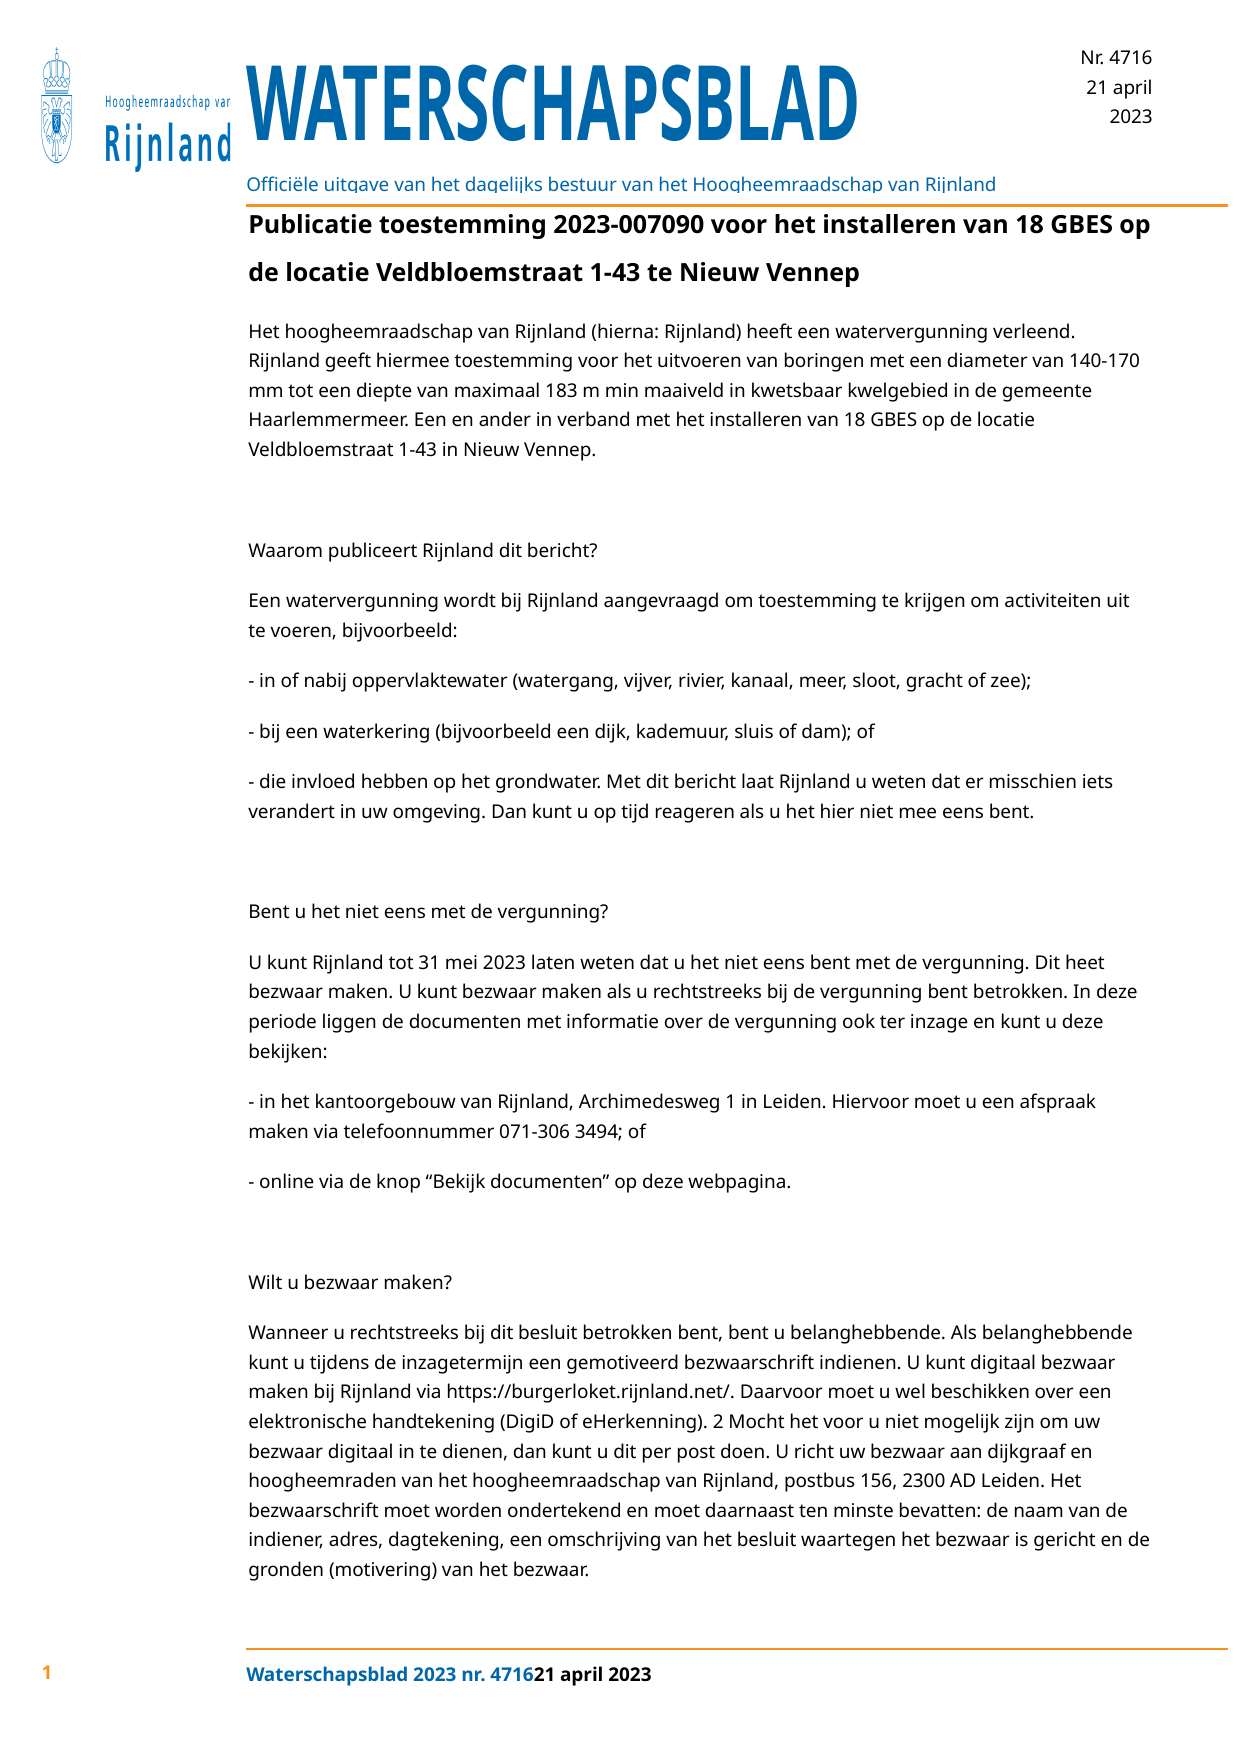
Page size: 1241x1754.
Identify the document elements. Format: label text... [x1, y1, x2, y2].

text Publicatie toestemming 2023-007090 voor het installeren van 18 GBES op de locatie Veldbloemstraat 1-43 te Nieuw Vennep [248, 207, 1152, 288]
text - die invloed hebben op het grondwater. Met dit bericht laat Rijnland u weten dat er misschien iets verandert in uw omgeving. Dan kunt u op tijd reageren als u het hier niet mee eens bent. [248, 768, 1152, 824]
text U kunt Rijnland tot 31 mei 2023 laten weten dat u het niet eens bent met de vergunning. Dit heet bezwaar maken. U kunt bezwaar maken als u rechtstreeks bij de vergunning bent betrokken. In deze periode liggen de documenten met informatie over de vergunning ook ter inzage en kunt u deze bekijken: [248, 949, 1152, 1064]
text - bij een waterkering (bijvoorbeeld een dijk, kademuur, sluis of dam); of [248, 718, 1152, 744]
picture [41, 47, 231, 172]
text Bent u het niet eens met de vergunning? [248, 899, 1152, 924]
text - online via de knop “Bekijk documenten” op deze webpagina. [248, 1168, 1152, 1194]
text - in het kantoorgebouw van Rijnland, Archimedesweg 1 in Leiden. Hiervoor moet u een afspraak maken via telefoonnummer 071-306 3494; of [248, 1088, 1152, 1144]
text Een watervergunning wordt bij Rijnland aangevraagd om toestemming te krijgen om activiteiten uit te voeren, bijvoorbeeld: [248, 587, 1152, 643]
text - in of nabij oppervlaktewater (watergang, vijver, rivier, kanaal, meer, sloot, gracht of zee); [248, 667, 1152, 693]
text Wanneer u rechtstreeks bij dit besluit betrokken bent, bent u belanghebbende. Als belanghebbende kunt u tijdens de inzagetermijn een gemotiveerd bezwaarschrift indienen. U kunt digitaal bezwaar maken bij Rijnland via https://burgerloket.rijnland.net/. Daarvoor moet u wel beschikken over een elektronische handtekening (DigiD of eHerkenning). 2 Mocht het voor u niet mogelijk zijn om uw bezwaar digitaal in te dienen, dan kunt u dit per post doen. U richt uw bezwaar aan dijkgraaf en hoogheemraden van het hoogheemraadschap van Rijnland, postbus 156, 2300 AD Leiden. Het bezwaarschrift moet worden ondertekend en moet daarnaast ten minste bevatten: de naam van de indiener, adres, dagtekening, een omschrijving van het besluit waartegen het bezwaar is gericht en de gronden (motivering) van het bezwaar. [248, 1319, 1152, 1582]
text Wilt u bezwaar maken? [248, 1269, 1152, 1295]
text Waarom publiceert Rijnland dit bericht? [248, 537, 1152, 563]
text Het hoogheemraadschap van Rijnland (hierna: Rijnland) heeft een watervergunning verleend. Rijnland geeft hiermee toestemming voor het uitvoeren van boringen met een diameter van 140-170 mm tot een diepte van maximaal 183 m min maaiveld in kwetsbaar kwelgebied in de gemeente Haarlemmermeer. Een en ander in verband met het installeren van 18 GBES op de locatie Veldbloemstraat 1-43 in Nieuw Vennep. [248, 318, 1152, 462]
